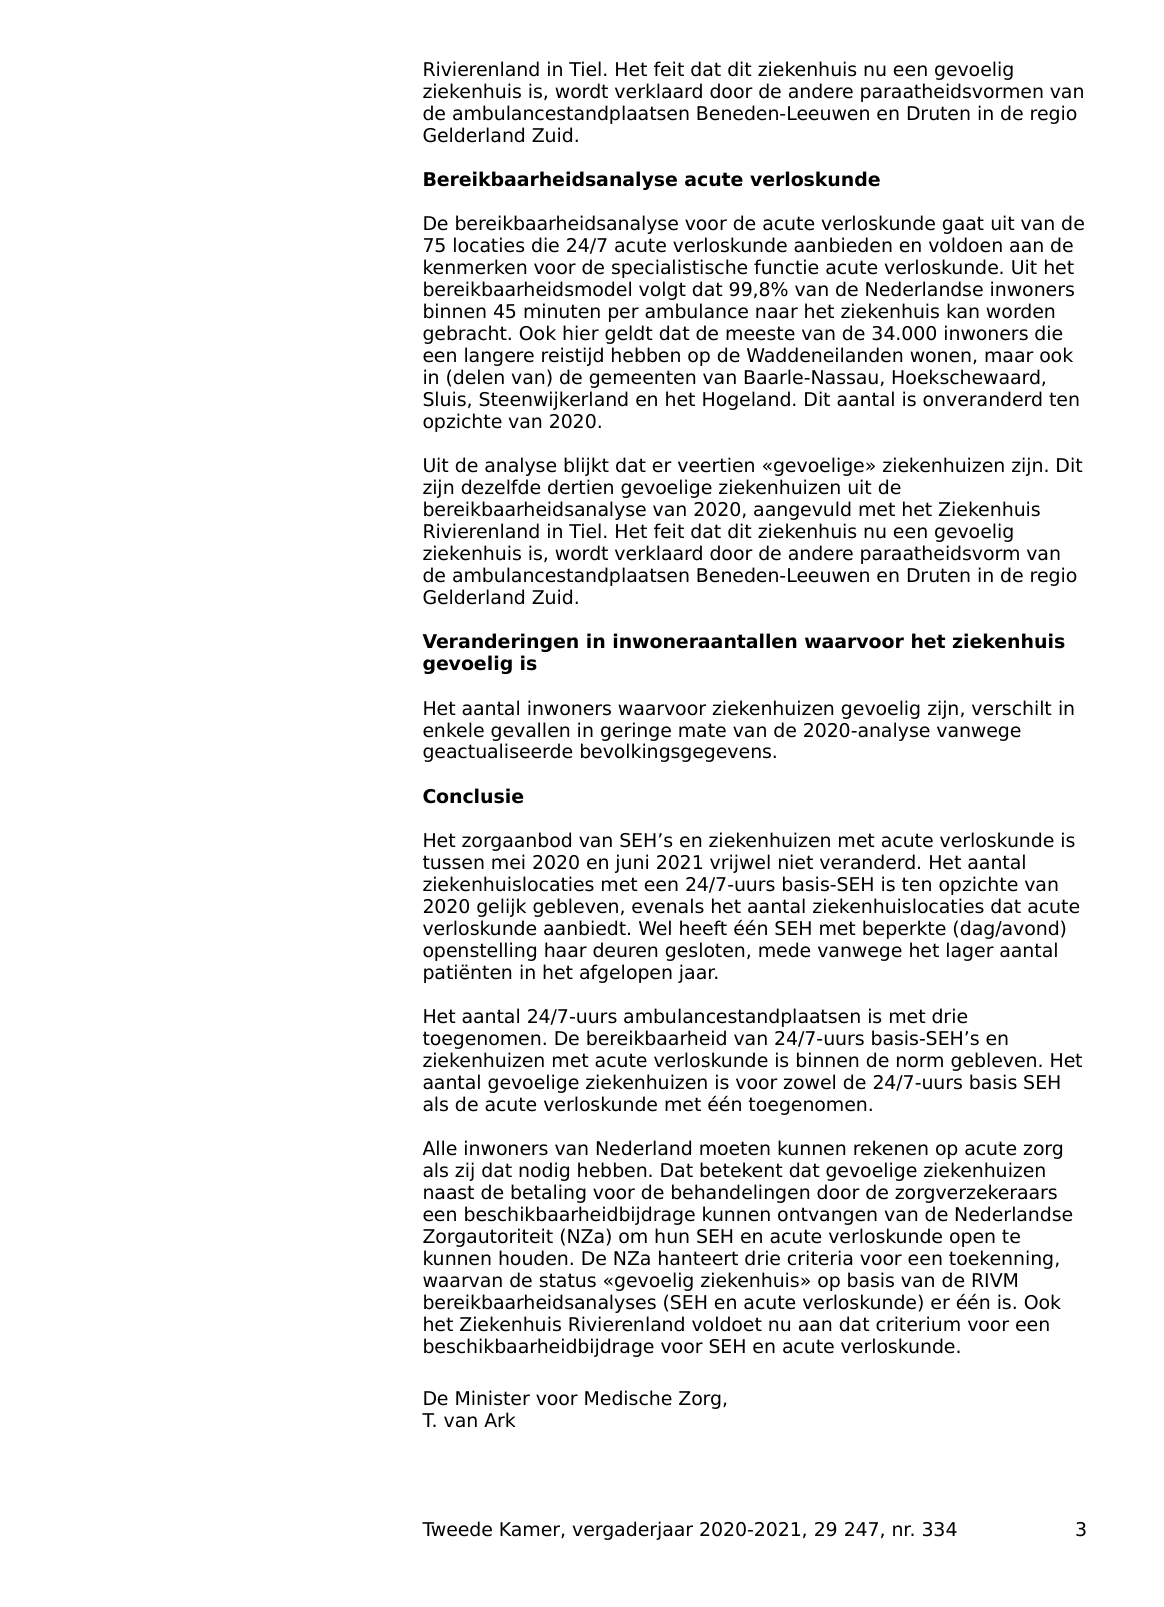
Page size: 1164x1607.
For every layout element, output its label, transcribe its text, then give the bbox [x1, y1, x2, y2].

text De bereikbaarheidsanalyse voor de acute verloskunde gaat uit van de 75 locaties die 24/7 acute verloskunde aanbieden en voldoen aan de kenmerken voor de specialistische functie acute verloskunde. Uit het bereikbaarheidsmodel volgt dat 99,8% van de Nederlandse inwoners binnen 45 minuten per ambulance naar het ziekenhuis kan worden gebracht. Ook hier geldt dat de meeste van de 34.000 inwoners die een langere reistijd hebben op de Waddeneilanden wonen, maar ook in (delen van) de gemeenten van Baarle-Nassau, Hoekschewaard, Sluis, Steenwijkerland en het Hogeland. Dit aantal is onveranderd ten opzichte van 2020. [422, 213, 1087, 433]
text Het aantal inwoners waarvoor ziekenhuizen gevoelig zijn, verschilt in enkele gevallen in geringe mate van de 2020-analyse vanwege geactualiseerde bevolkingsgegevens. [422, 697, 1087, 763]
subtitle Bereikbaarheidsanalyse acute verloskunde [422, 169, 1087, 191]
subtitle Conclusie [422, 786, 1087, 808]
subtitle Veranderingen in inwoneraantallen waarvoor het ziekenhuis gevoelig is [422, 631, 1087, 675]
text De Minister voor Medische Zorg, T. van Ark [422, 1388, 1087, 1432]
text Alle inwoners van Nederland moeten kunnen rekenen op acute zorg als zij dat nodig hebben. Dat betekent dat gevoelige ziekenhuizen naast de betaling voor de behandelingen door de zorgverzekeraars een beschikbaarheidbijdrage kunnen ontvangen van de Nederlandse Zorgautoriteit (NZa) om hun SEH en acute verloskunde open te kunnen houden. De NZa hanteert drie criteria voor een toekenning, waarvan de status «gevoelig ziekenhuis» op basis van de RIVM bereikbaarheidsanalyses (SEH en acute verloskunde) er één is. Ook het Ziekenhuis Rivierenland voldoet nu aan dat criterium voor een beschikbaarheidbijdrage voor SEH en acute verloskunde. [422, 1138, 1087, 1358]
text Het aantal 24/7-uurs ambulancestandplaatsen is met drie toegenomen. De bereikbaarheid van 24/7-uurs basis-SEH’s en ziekenhuizen met acute verloskunde is binnen de norm gebleven. Het aantal gevoelige ziekenhuizen is voor zowel de 24/7-uurs basis SEH als de acute verloskunde met één toegenomen. [422, 1006, 1087, 1116]
text Rivierenland in Tiel. Het feit dat dit ziekenhuis nu een gevoelig ziekenhuis is, wordt verklaard door de andere paraatheidsvormen van de ambulancestandplaatsen Beneden-Leeuwen en Druten in de regio Gelderland Zuid. [422, 59, 1087, 147]
text Uit de analyse blijkt dat er veertien «gevoelige» ziekenhuizen zijn. Dit zijn dezelfde dertien gevoelige ziekenhuizen uit de bereikbaarheidsanalyse van 2020, aangevuld met het Ziekenhuis Rivierenland in Tiel. Het feit dat dit ziekenhuis nu een gevoelig ziekenhuis is, wordt verklaard door de andere paraatheidsvorm van de ambulancestandplaatsen Beneden-Leeuwen en Druten in de regio Gelderland Zuid. [422, 455, 1087, 609]
text Het zorgaanbod van SEH’s en ziekenhuizen met acute verloskunde is tussen mei 2020 en juni 2021 vrijwel niet veranderd. Het aantal ziekenhuislocaties met een 24/7-uurs basis-SEH is ten opzichte van 2020 gelijk gebleven, evenals het aantal ziekenhuislocaties dat acute verloskunde aanbiedt. Wel heeft één SEH met beperkte (dag/avond) openstelling haar deuren gesloten, mede vanwege het lager aantal patiënten in het afgelopen jaar. [422, 830, 1087, 984]
